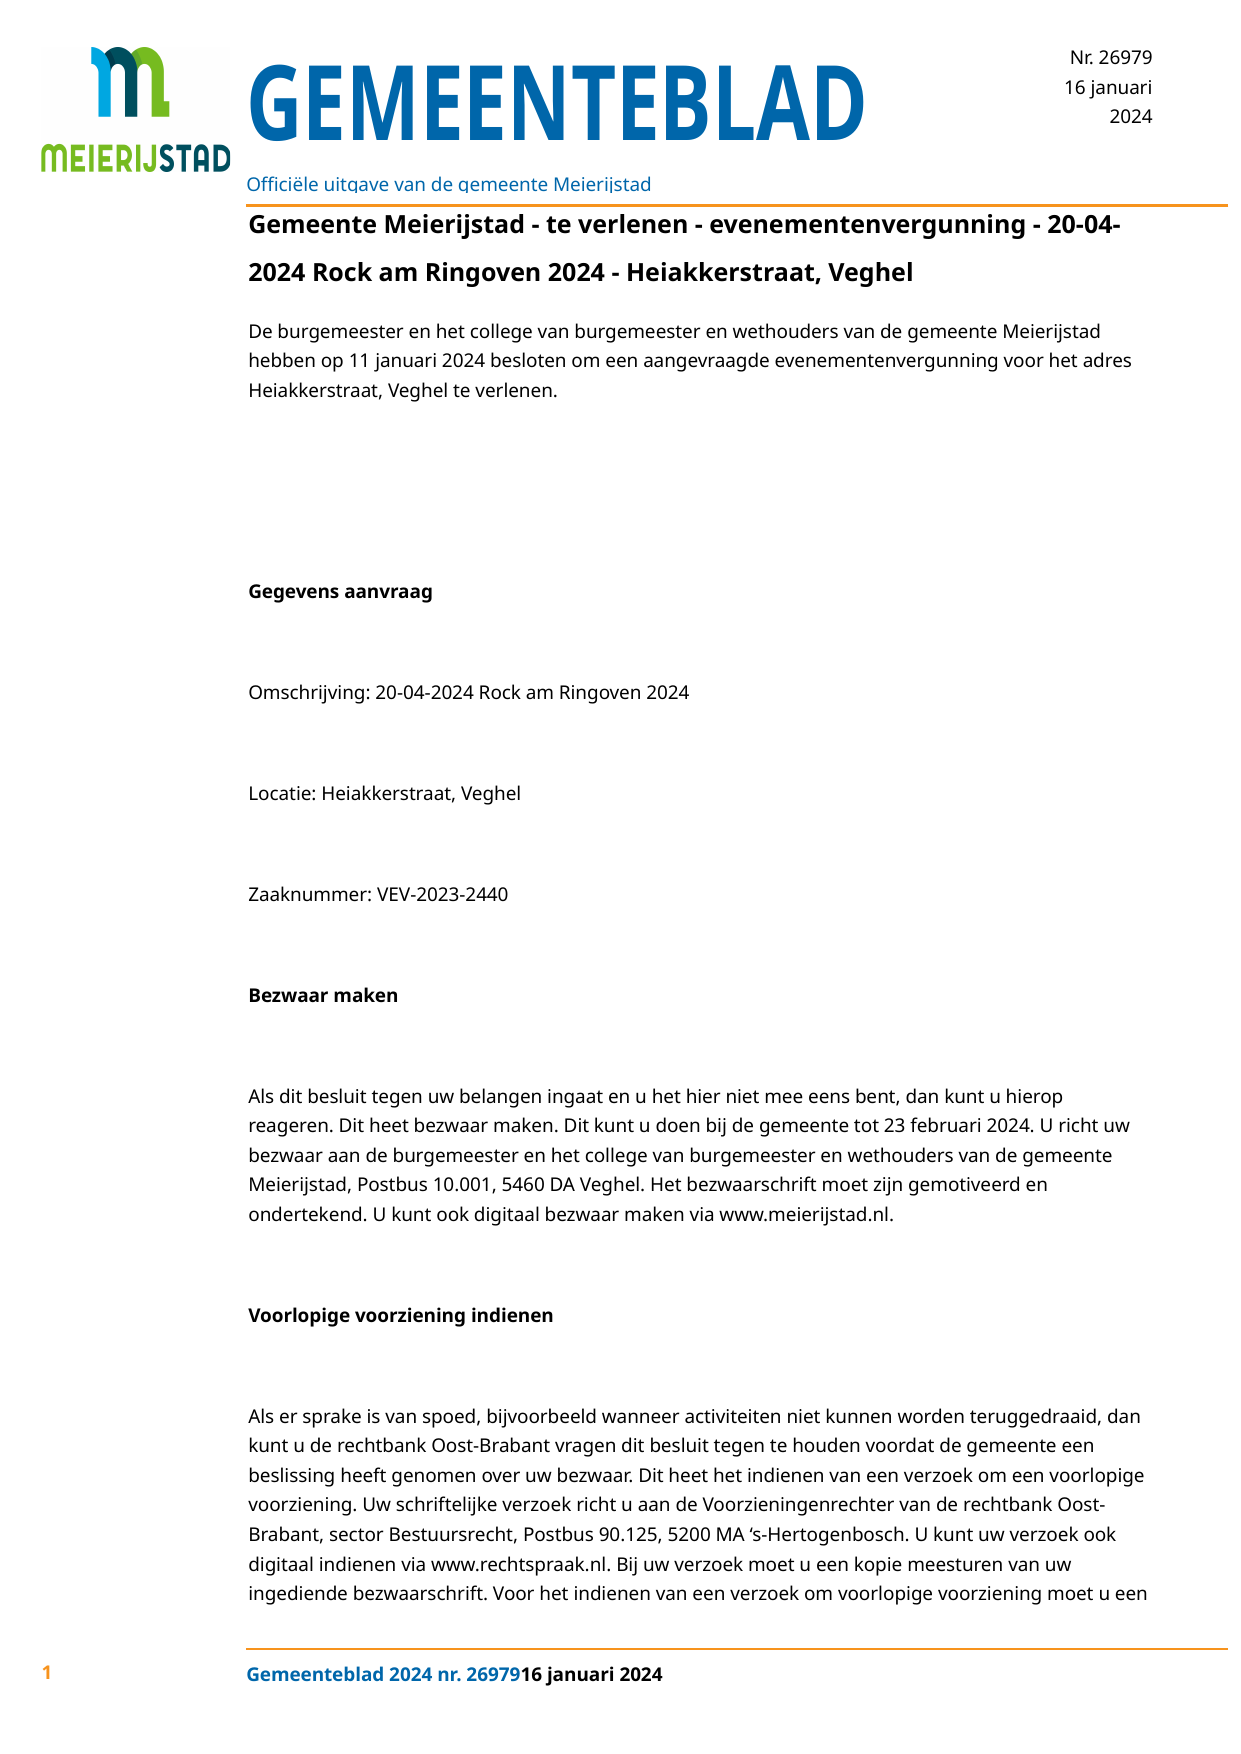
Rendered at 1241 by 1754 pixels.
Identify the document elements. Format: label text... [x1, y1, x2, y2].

text Gegevens aanvraag [248, 579, 1152, 604]
text Als er sprake is van spoed, bijvoorbeeld wanneer activiteiten niet kunnen worden teruggedraaid, dan kunt u de rechtbank Oost-Brabant vragen dit besluit tegen te houden voordat de gemeente een beslissing heeft genomen over uw bezwaar. Dit heet het indienen van een verzoek om een voorlopige voorziening. Uw schriftelijke verzoek richt u aan de Voorzieningenrechter van de rechtbank Oost-Brabant, sector Bestuursrecht, Postbus 90.125, 5200 MA ‘s-Hertogenbosch. U kunt uw verzoek ook digitaal indienen via www.rechtspraak.nl. Bij uw verzoek moet u een kopie meesturen van uw ingediende bezwaarschrift. Voor het indienen van een verzoek om voorlopige voorziening moet u een [248, 1403, 1152, 1606]
text Gemeente Meierijstad - te verlenen - evenementenvergunning - 20-04-2024 Rock am Ringoven 2024 - Heiakkerstraat, Veghel [248, 207, 1152, 288]
text Bezwaar maken [248, 982, 1152, 1008]
text De burgemeester en het college van burgemeester en wethouders van de gemeente Meierijstad hebben op 11 januari 2024 besloten om een aangevraagde evenementenvergunning voor het adres Heiakkerstraat, Veghel te verlenen. [248, 318, 1152, 403]
text Voorlopige voorziening indienen [248, 1302, 1152, 1328]
text Als dit besluit tegen uw belangen ingaat en u het hier niet mee eens bent, dan kunt u hierop reageren. Dit heet bezwaar maken. Dit kunt u doen bij de gemeente tot 23 februari 2024. U richt uw bezwaar aan de burgemeester en het college van burgemeester en wethouders van de gemeente Meierijstad, Postbus 10.001, 5460 DA Veghel. Het bezwaarschrift moet zijn gemotiveerd en ondertekend. U kunt ook digitaal bezwaar maken via www.meierijstad.nl. [248, 1083, 1152, 1227]
picture [41, 47, 231, 172]
text Omschrijving: 20-04-2024 Rock am Ringoven 2024 [248, 679, 1152, 705]
text Zaaknummer: VEV-2023-2440 [248, 881, 1152, 907]
text Locatie: Heiakkerstraat, Veghel [248, 780, 1152, 806]
